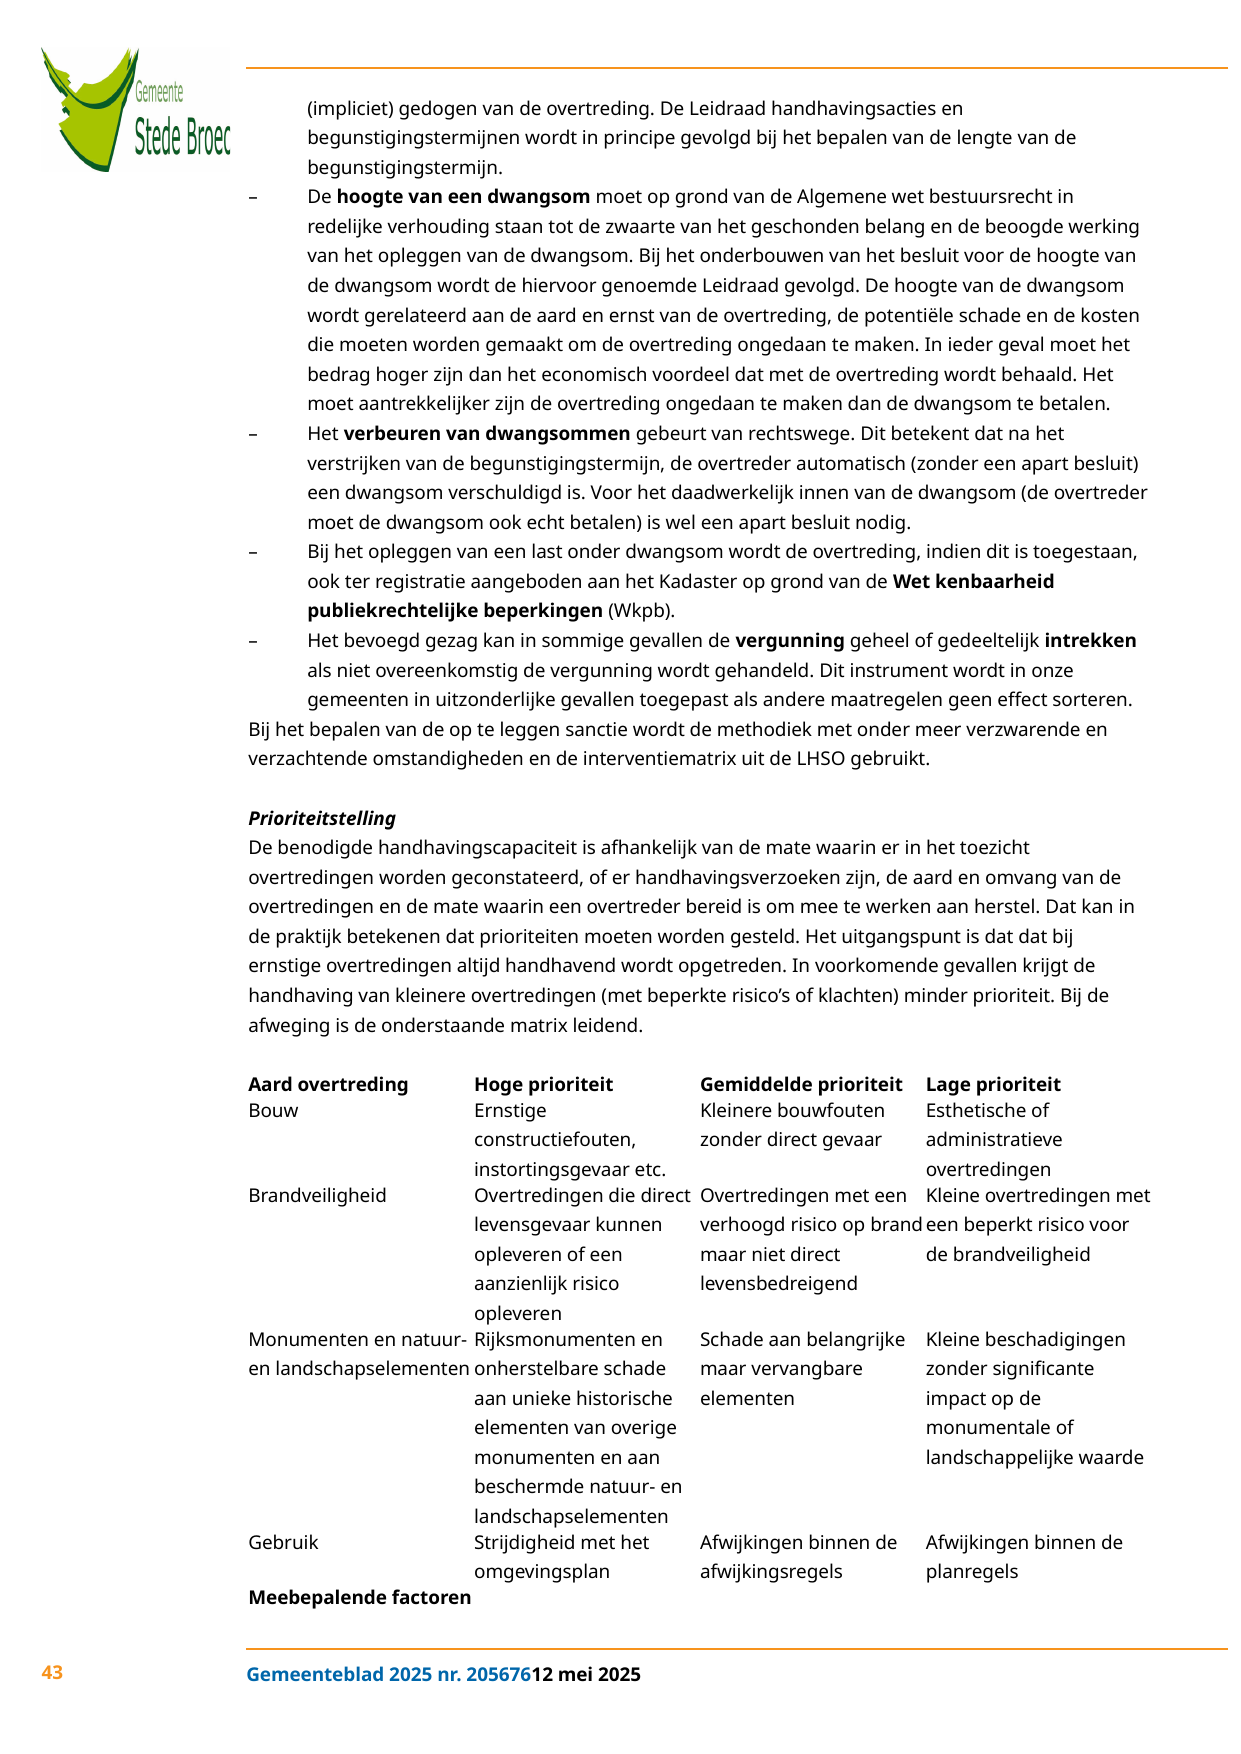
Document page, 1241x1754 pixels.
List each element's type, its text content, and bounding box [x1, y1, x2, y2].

table_header Aard overtreding [248, 1071, 474, 1097]
table_header Hoge prioriteit [474, 1071, 700, 1097]
list De hoogte van een dwangsom moet op grond van de Algemene wet bestuursrecht in redelijke verhouding staan tot de zwaarte van het geschonden belang en de beoogde werking van het opleggen van de dwangsom. Bij het onderbouwen van het besluit voor de hoogte van de dwangsom wordt de hiervoor genoemde Leidraad gevolgd. De hoogte van de dwangsom wordt gerelateerd aan de aard en ernst van de overtreding, de potentiële schade en de kosten die moeten worden gemaakt om de overtreding ongedaan te maken. In ieder geval moet het bedrag hoger zijn dan het economisch voordeel dat met de overtreding wordt behaald. Het moet aantrekkelijker zijn de overtreding ongedaan te maken dan de dwangsom te betalen. [248, 183, 1152, 416]
list Het verbeuren van dwangsommen gebeurt van rechtswege. Dit betekent dat na het verstrijken van de begunstigingstermijn, de overtreder automatisch (zonder een apart besluit) een dwangsom verschuldigd is. Voor het daadwerkelijk innen van de dwangsom (de overtreder moet de dwangsom ook echt betalen) is wel een apart besluit nodig. [248, 420, 1152, 535]
table_cell Kleinere bouwfouten zonder direct gevaar [700, 1097, 926, 1182]
picture [41, 47, 231, 172]
table_cell [474, 1584, 700, 1610]
list Het bevoegd gezag kan in sommige gevallen de vergunning geheel of gedeeltelijk intrekken als niet overeenkomstig de vergunning wordt gehandeld. Dit instrument wordt in onze gemeenten in uitzonderlijke gevallen toegepast als andere maatregelen geen effect sorteren. [248, 627, 1152, 712]
table_cell Schade aan belangrijke maar vervangbare elementen [700, 1326, 926, 1529]
table_cell Afwijkingen binnen de afwijkingsregels [700, 1529, 926, 1584]
table_cell Ernstige constructiefouten, instortingsgevaar etc. [474, 1097, 700, 1182]
table_cell [700, 1584, 926, 1610]
text Prioriteitstelling [248, 805, 1152, 831]
list (impliciet) gedogen van de overtreding. De Leidraad handhavingsacties en begunstigingstermijnen wordt in principe gevolgd bij het bepalen van de lengte van de begunstigingstermijn. [248, 95, 1152, 180]
table_cell Overtredingen die direct levensgevaar kunnen opleveren of een aanzienlijk risico opleveren [474, 1182, 700, 1326]
table_cell Brandveiligheid [248, 1182, 474, 1326]
table_header Lage prioriteit [926, 1071, 1152, 1097]
table_cell Kleine overtredingen met een beperkt risico voor de brandveiligheid [926, 1182, 1152, 1326]
table_cell [926, 1584, 1152, 1610]
table_cell Rijksmonumenten en onherstelbare schade aan unieke historische elementen van overige monumenten en aan beschermde natuur- en landschapselementen [474, 1326, 700, 1529]
table_cell Strijdigheid met het omgevingsplan [474, 1529, 700, 1584]
table_cell Monumenten en natuur- en landschapselementen [248, 1326, 474, 1529]
table_cell Afwijkingen binnen de planregels [926, 1529, 1152, 1584]
table_header Gemiddelde prioriteit [700, 1071, 926, 1097]
text Bij het bepalen van de op te leggen sanctie wordt de methodiek met onder meer verzwarende en verzachtende omstandigheden en de interventiematrix uit de LHSO gebruikt. [248, 716, 1152, 771]
table_cell Esthetische of administratieve overtredingen [926, 1097, 1152, 1182]
table_cell Meebepalende factoren [248, 1584, 474, 1610]
list Bij het opleggen van een last onder dwangsom wordt de overtreding, indien dit is toegestaan, ook ter registratie aangeboden aan het Kadaster op grond van de Wet kenbaarheid publiekrechtelijke beperkingen (Wkpb). [248, 538, 1152, 623]
table_cell Bouw [248, 1097, 474, 1182]
text De benodigde handhavingscapaciteit is afhankelijk van de mate waarin er in het toezicht overtredingen worden geconstateerd, of er handhavingsverzoeken zijn, de aard en omvang van de overtredingen en de mate waarin een overtreder bereid is om mee te werken aan herstel. Dat kan in de praktijk betekenen dat prioriteiten moeten worden gesteld. Het uitgangspunt is dat dat bij ernstige overtredingen altijd handhavend wordt opgetreden. In voorkomende gevallen krijgt de handhaving van kleinere overtredingen (met beperkte risico’s of klachten) minder prioriteit. Bij de afweging is de onderstaande matrix leidend. [248, 834, 1152, 1038]
table_cell Gebruik [248, 1529, 474, 1584]
table_cell Overtredingen met een verhoogd risico op brand maar niet direct levensbedreigend [700, 1182, 926, 1326]
table_cell Kleine beschadigingen zonder significante impact op de monumentale of landschappelijke waarde [926, 1326, 1152, 1529]
